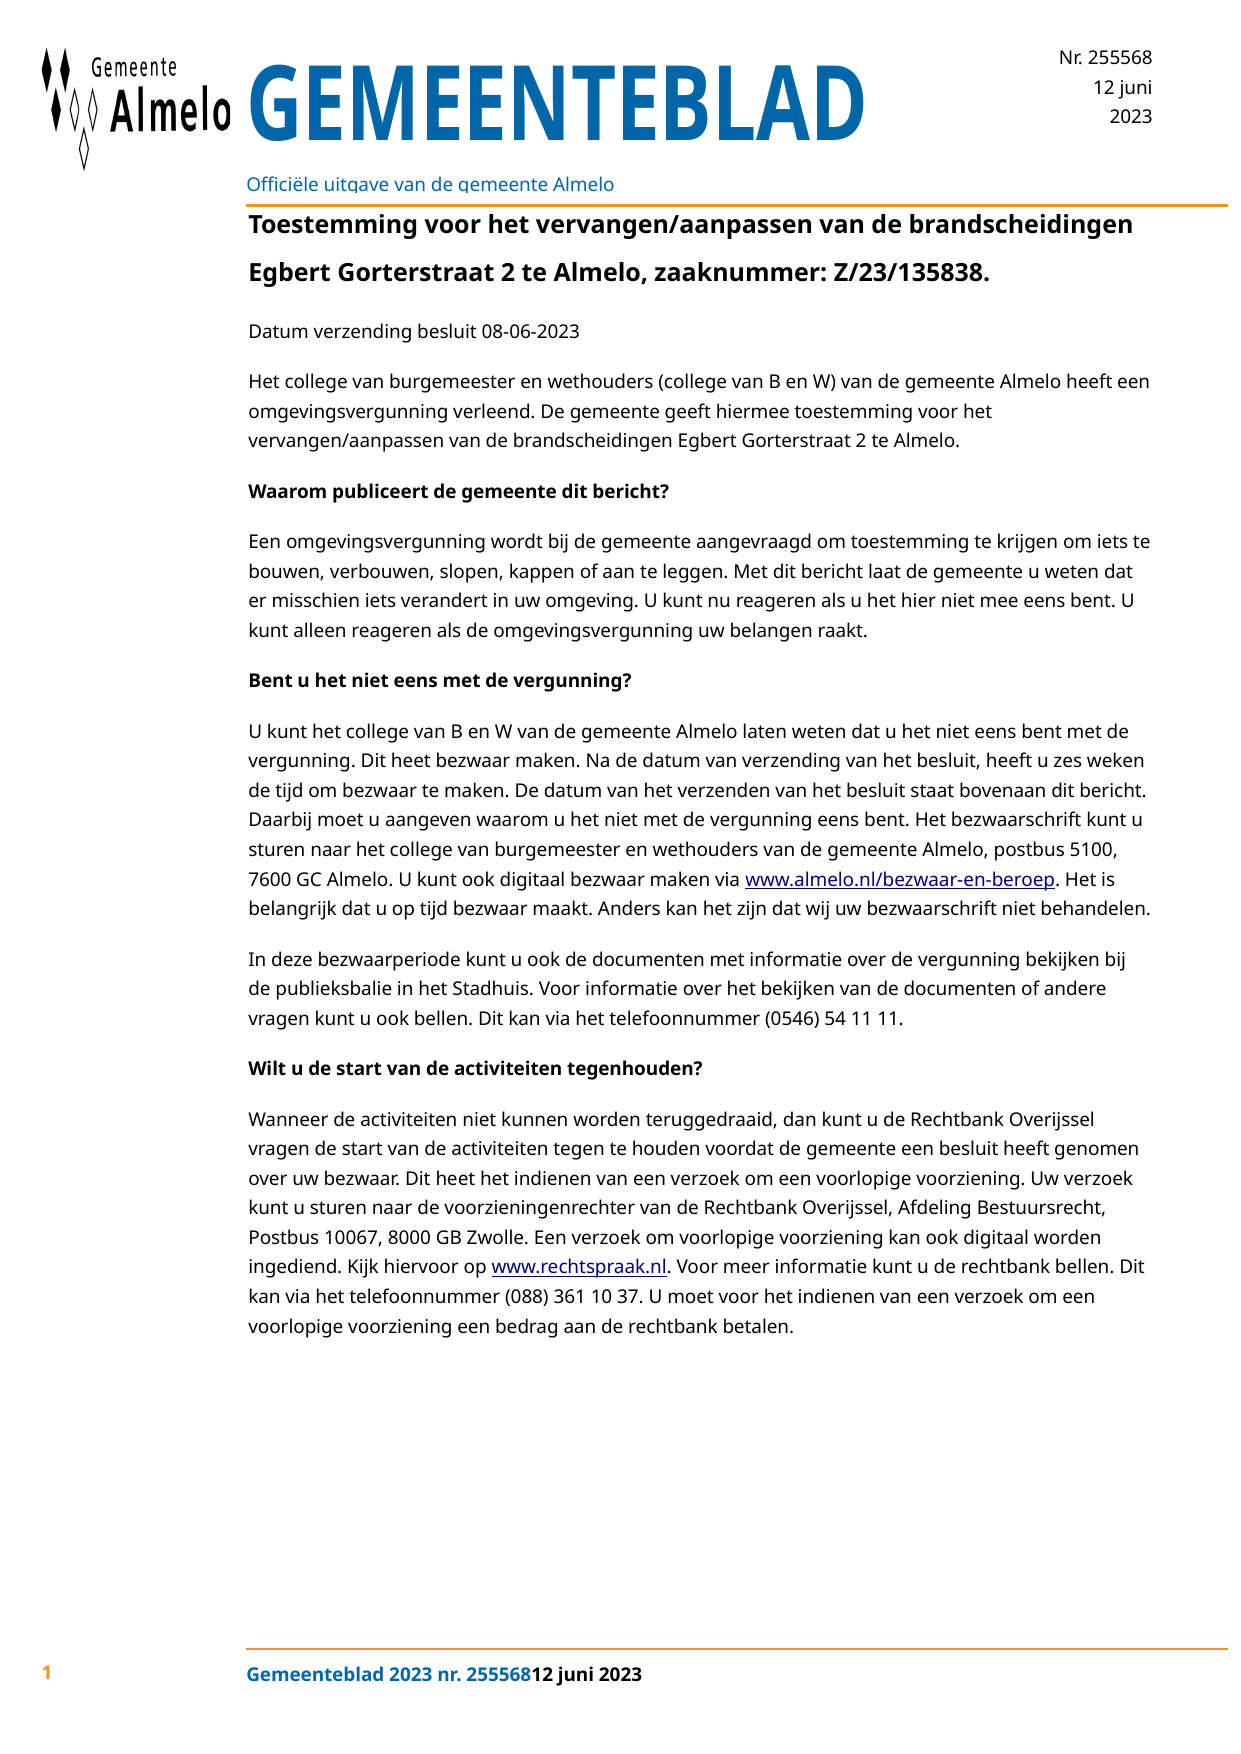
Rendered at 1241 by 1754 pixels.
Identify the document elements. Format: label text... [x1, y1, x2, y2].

text Waarom publiceert de gemeente dit bericht? [248, 478, 1152, 504]
picture [41, 47, 231, 172]
text Bent u het niet eens met de vergunning? [248, 667, 1152, 693]
text Het college van burgemeester en wethouders (college van B en W) van de gemeente Almelo heeft een omgevingsvergunning verleend. De gemeente geeft hiermee toestemming voor het vervangen/aanpassen van de brandscheidingen Egbert Gorterstraat 2 te Almelo. [248, 368, 1152, 453]
text Een omgevingsvergunning wordt bij de gemeente aangevraagd om toestemming te krijgen om iets te bouwen, verbouwen, slopen, kappen of aan te leggen. Met dit bericht laat de gemeente u weten dat er misschien iets verandert in uw omgeving. U kunt nu reageren als u het hier niet mee eens bent. U kunt alleen reageren als de omgevingsvergunning uw belangen raakt. [248, 528, 1152, 643]
text In deze bezwaarperiode kunt u ook de documenten met informatie over de vergunning bekijken bij de publieksbalie in het Stadhuis. Voor informatie over het bekijken van de documenten of andere vragen kunt u ook bellen. Dit kan via het telefoonnummer (0546) 54 11 11. [248, 946, 1152, 1031]
text Datum verzending besluit 08-06-2023 [248, 318, 1152, 344]
text Wanneer de activiteiten niet kunnen worden teruggedraaid, dan kunt u de Rechtbank Overijssel vragen de start van de activiteiten tegen te houden voordat de gemeente een besluit heeft genomen over uw bezwaar. Dit heet het indienen van een verzoek om een voorlopige voorziening. Uw verzoek kunt u sturen naar de voorzieningenrechter van de Rechtbank Overijssel, Afdeling Bestuursrecht, Postbus 10067, 8000 GB Zwolle. Een verzoek om voorlopige voorziening kan ook digitaal worden ingediend. Kijk hiervoor op www.rechtspraak.nl. Voor meer informatie kunt u de rechtbank bellen. Dit kan via het telefoonnummer (088) 361 10 37. U moet voor het indienen van een verzoek om een voorlopige voorziening een bedrag aan de rechtbank betalen. [248, 1106, 1152, 1339]
text Toestemming voor het vervangen/aanpassen van de brandscheidingen Egbert Gorterstraat 2 te Almelo, zaaknummer: Z/23/135838. [248, 207, 1152, 288]
text Wilt u de start van de activiteiten tegenhouden? [248, 1055, 1152, 1081]
text U kunt het college van B en W van de gemeente Almelo laten weten dat u het niet eens bent met de vergunning. Dit heet bezwaar maken. Na de datum van verzending van het besluit, heeft u zes weken de tijd om bezwaar te maken. De datum van het verzenden van het besluit staat bovenaan dit bericht. Daarbij moet u aangeven waarom u het niet met de vergunning eens bent. Het bezwaarschrift kunt u sturen naar het college van burgemeester en wethouders van de gemeente Almelo, postbus 5100, 7600 GC Almelo. U kunt ook digitaal bezwaar maken via www.almelo.nl/bezwaar-en-beroep. Het is belangrijk dat u op tijd bezwaar maakt. Anders kan het zijn dat wij uw bezwaarschrift niet behandelen. [248, 718, 1152, 921]
